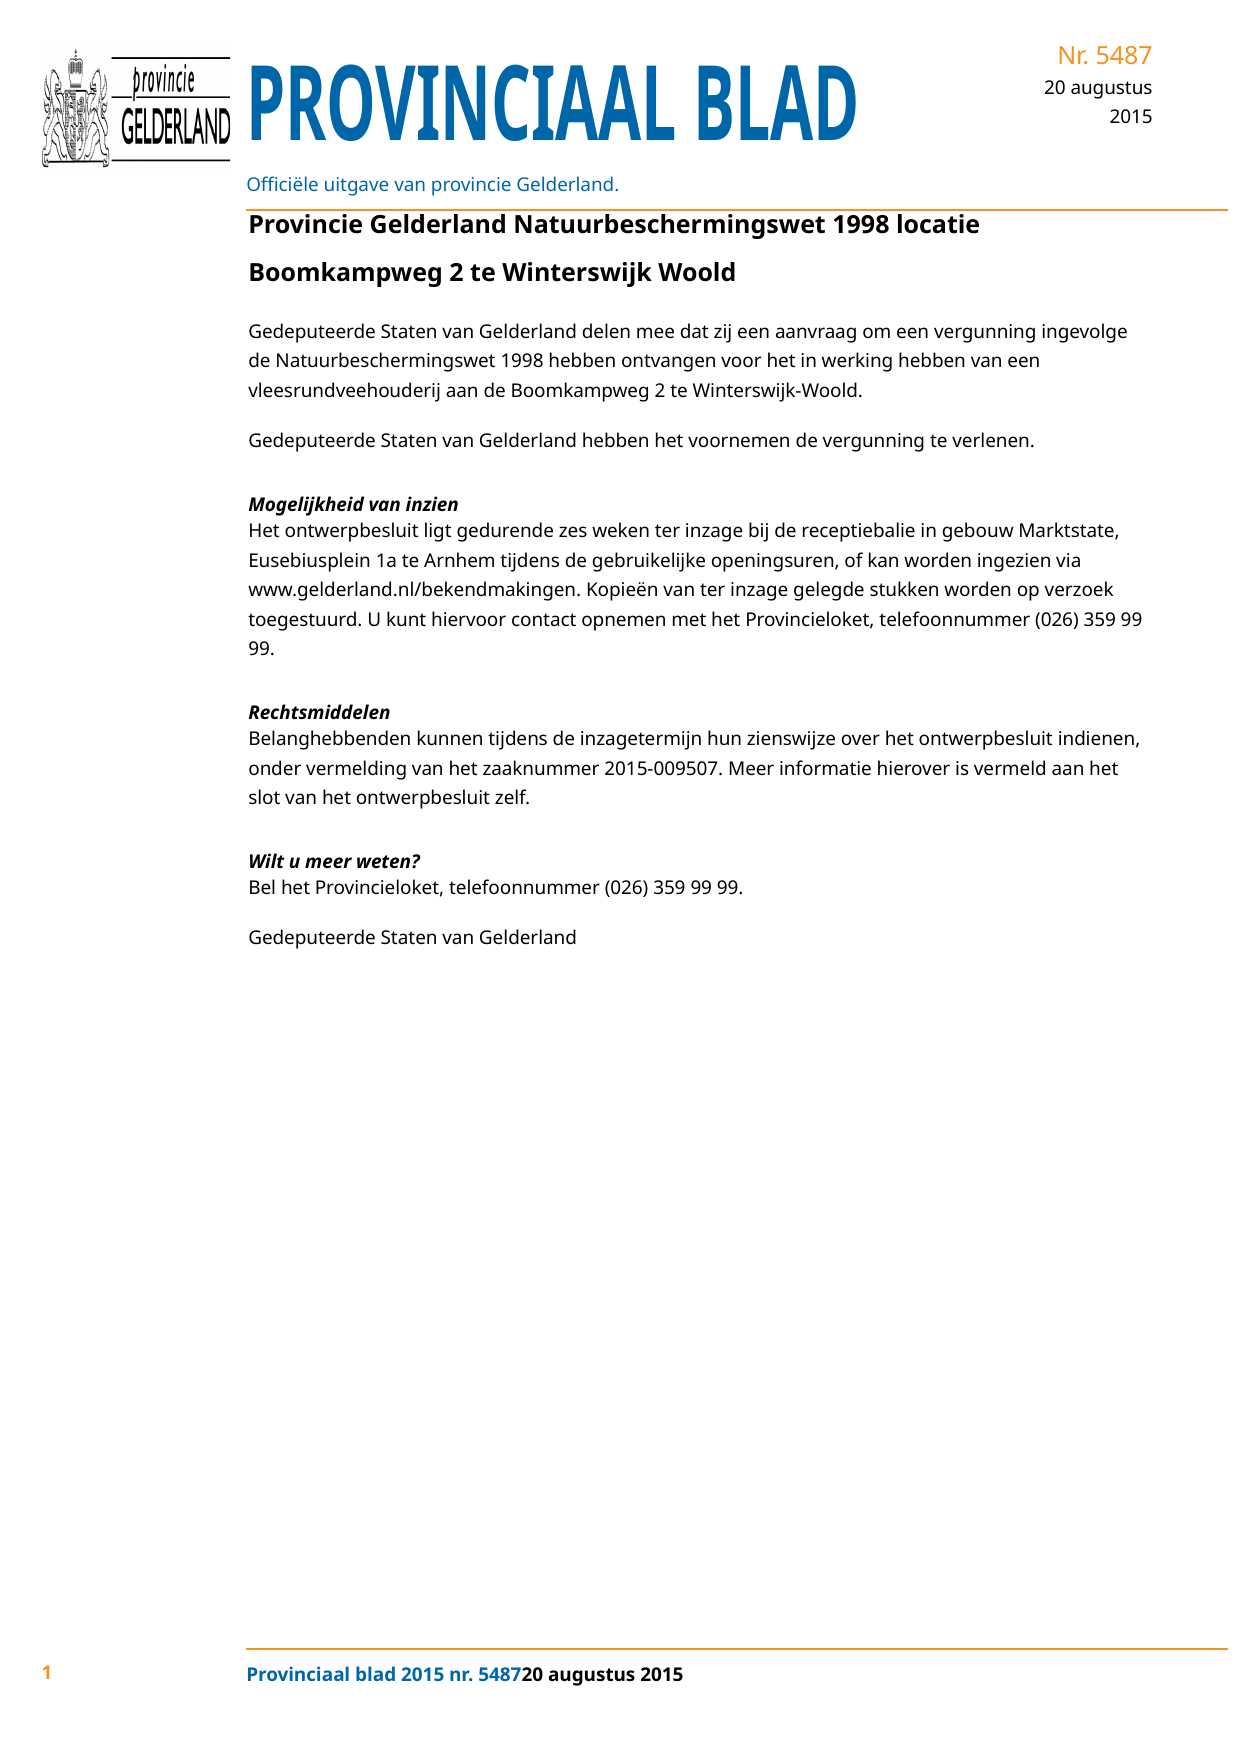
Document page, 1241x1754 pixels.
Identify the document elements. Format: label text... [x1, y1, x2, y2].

text Gedeputeerde Staten van Gelderland [248, 924, 1152, 950]
text Gedeputeerde Staten van Gelderland hebben het voornemen de vergunning te verlenen. [248, 427, 1152, 453]
text Provincie Gelderland Natuurbeschermingswet 1998 locatie Boomkampweg 2 te Winterswijk Woold [248, 211, 1152, 288]
text Gedeputeerde Staten van Gelderland delen mee dat zij een aanvraag om een vergunning ingevolge de Natuurbeschermingswet 1998 hebben ontvangen voor het in werking hebben van een vleesrundveehouderij aan de Boomkampweg 2 te Winterswijk-Woold. [248, 318, 1152, 403]
text Belanghebbenden kunnen tijdens de inzagetermijn hun zienswijze over het ontwerpbesluit indienen, onder vermelding van het zaaknummer 2015-009507. Meer informatie hierover is vermeld aan het slot van het ontwerpbesluit zelf. [248, 725, 1152, 810]
text Wilt u meer weten? [248, 848, 1152, 874]
text Mogelijkheid van inzien [248, 491, 1152, 517]
text Bel het Provincieloket, telefoonnummer (026) 359 99 99. [248, 874, 1152, 900]
text Het ontwerpbesluit ligt gedurende zes weken ter inzage bij de receptiebalie in gebouw Marktstate, Eusebiusplein 1a te Arnhem tijdens de gebruikelijke openingsuren, of kan worden ingezien via www.gelderland.nl/bekendmakingen. Kopieën van ter inzage gelegde stukken worden op verzoek toegestuurd. U kunt hiervoor contact opnemen met het Provincieloket, telefoonnummer (026) 359 99 99. [248, 517, 1152, 661]
text Rechtsmiddelen [248, 699, 1152, 725]
picture [41, 47, 231, 172]
